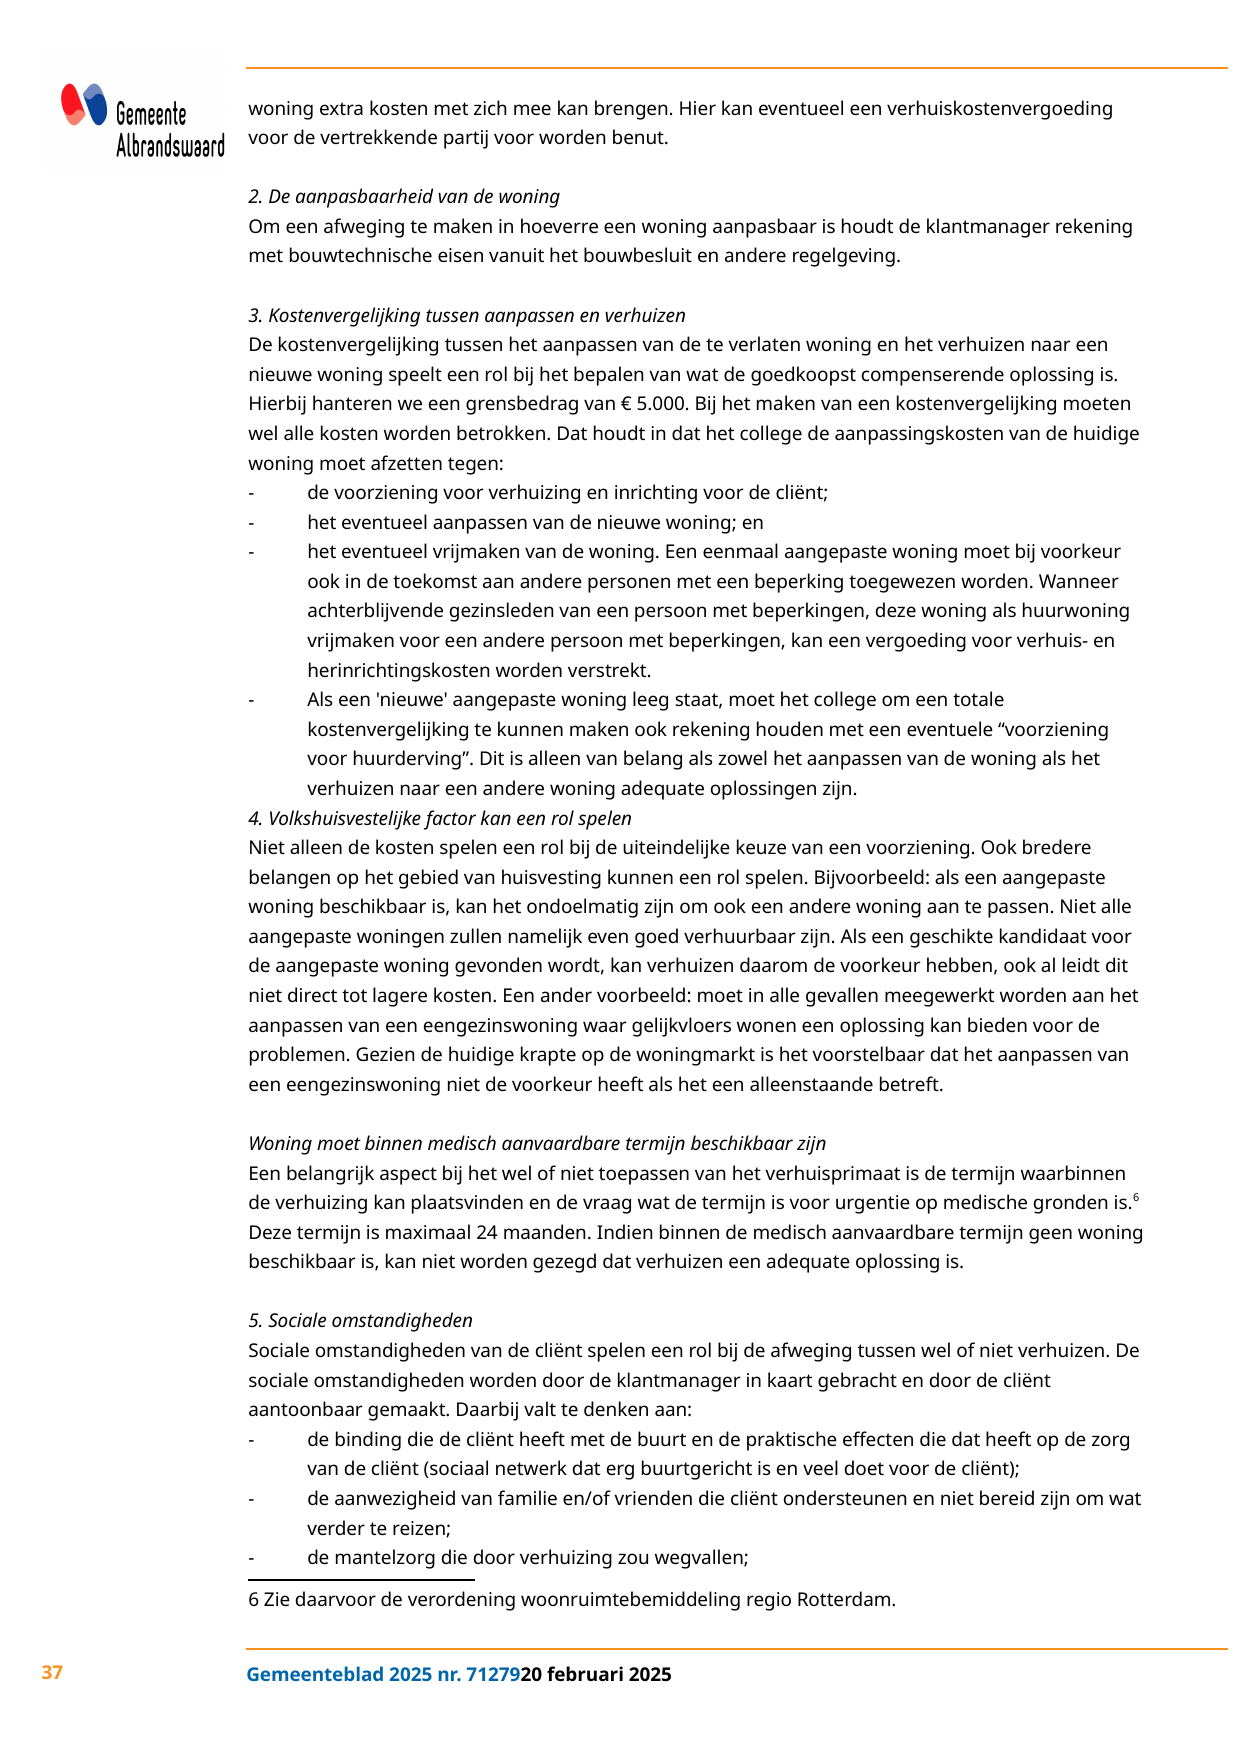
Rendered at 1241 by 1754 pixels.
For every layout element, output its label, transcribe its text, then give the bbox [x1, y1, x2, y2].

list Als een 'nieuwe' aangepaste woning leeg staat, moet het college om een totale kostenvergelijking te kunnen maken ook rekening houden met een eventuele “voorziening voor huurderving”. Dit is alleen van belang als zowel het aanpassen van de woning als het verhuizen naar een andere woning adequate oplossingen zijn. [248, 686, 1152, 801]
list de mantelzorg die door verhuizing zou wegvallen; [248, 1544, 1152, 1570]
text 4. Volkshuisvestelijke factor kan een rol spelen [248, 805, 1152, 831]
text Sociale omstandigheden van de cliënt spelen een rol bij de afweging tussen wel of niet verhuizen. De sociale omstandigheden worden door de klantmanager in kaart gebracht en door de cliënt aantoonbaar gemaakt. Daarbij valt te denken aan: [248, 1337, 1152, 1422]
list de voorziening voor verhuizing en inrichting voor de cliënt; [248, 479, 1152, 505]
text 3. Kostenvergelijking tussen aanpassen en verhuizen [248, 302, 1152, 328]
text 5. Sociale omstandigheden [248, 1308, 1152, 1333]
text De kostenvergelijking tussen het aanpassen van de te verlaten woning en het verhuizen naar een nieuwe woning speelt een rol bij het bepalen van wat de goedkoopst compenserende oplossing is. Hierbij hanteren we een grensbedrag van € 5.000. Bij het maken van een kostenvergelijking moeten wel alle kosten worden betrokken. Dat houdt in dat het college de aanpassingskosten van de huidige woning moet afzetten tegen: [248, 331, 1152, 476]
text Niet alleen de kosten spelen een rol bij de uiteindelijke keuze van een voorziening. Ook bredere belangen op het gebied van huisvesting kunnen een rol spelen. Bijvoorbeeld: als een aangepaste woning beschikbaar is, kan het ondoelmatig zijn om ook een andere woning aan te passen. Niet alle aangepaste woningen zullen namelijk even goed verhuurbaar zijn. Als een geschikte kandidaat voor de aangepaste woning gevonden wordt, kan verhuizen daarom de voorkeur hebben, ook al leidt dit niet direct tot lagere kosten. Een ander voorbeeld: moet in alle gevallen meegewerkt worden aan het aanpassen van een eengezinswoning waar gelijkvloers wonen een oplossing kan bieden voor de problemen. Gezien de huidige krapte op de woningmarkt is het voorstelbaar dat het aanpassen van een eengezinswoning niet de voorkeur heeft als het een alleenstaande betreft. [248, 834, 1152, 1097]
text Woning moet binnen medisch aanvaardbare termijn beschikbaar zijn [248, 1130, 1152, 1156]
text 2. De aanpasbaarheid van de woning [248, 183, 1152, 209]
text woning extra kosten met zich mee kan brengen. Hier kan eventueel een verhuiskostenvergoeding voor de vertrekkende partij voor worden benut. [248, 95, 1152, 150]
list de binding die de cliënt heeft met de buurt en de praktische effecten die dat heeft op de zorg van de cliënt (sociaal netwerk dat erg buurtgericht is en veel doet voor de cliënt); [248, 1426, 1152, 1481]
text Zie daarvoor de verordening woonruimtebemiddeling regio Rotterdam. [248, 1586, 1152, 1612]
list het eventueel aanpassen van de nieuwe woning; en [248, 509, 1152, 535]
picture [41, 47, 231, 172]
text Om een afweging te maken in hoeverre een woning aanpasbaar is houdt de klantmanager rekening met bouwtechnische eisen vanuit het bouwbesluit en andere regelgeving. [248, 213, 1152, 268]
list de aanwezigheid van familie en/of vrienden die cliënt ondersteunen en niet bereid zijn om wat verder te reizen; [248, 1485, 1152, 1541]
text Een belangrijk aspect bij het wel of niet toepassen van het verhuisprimaat is de termijn waarbinnen de verhuizing kan plaatsvinden en de vraag wat de termijn is voor urgentie op medische gronden is. Deze termijn is maximaal 24 maanden. Indien binnen de medisch aanvaardbare termijn geen woning beschikbaar is, kan niet worden gezegd dat verhuizen een adequate oplossing is. [248, 1160, 1152, 1274]
list het eventueel vrijmaken van de woning. Een eenmaal aangepaste woning moet bij voorkeur ook in de toekomst aan andere personen met een beperking toegewezen worden. Wanneer achterblijvende gezinsleden van een persoon met beperkingen, deze woning als huurwoning vrijmaken voor een andere persoon met beperkingen, kan een vergoeding voor verhuis- en herinrichtingskosten worden verstrekt. [248, 538, 1152, 683]
